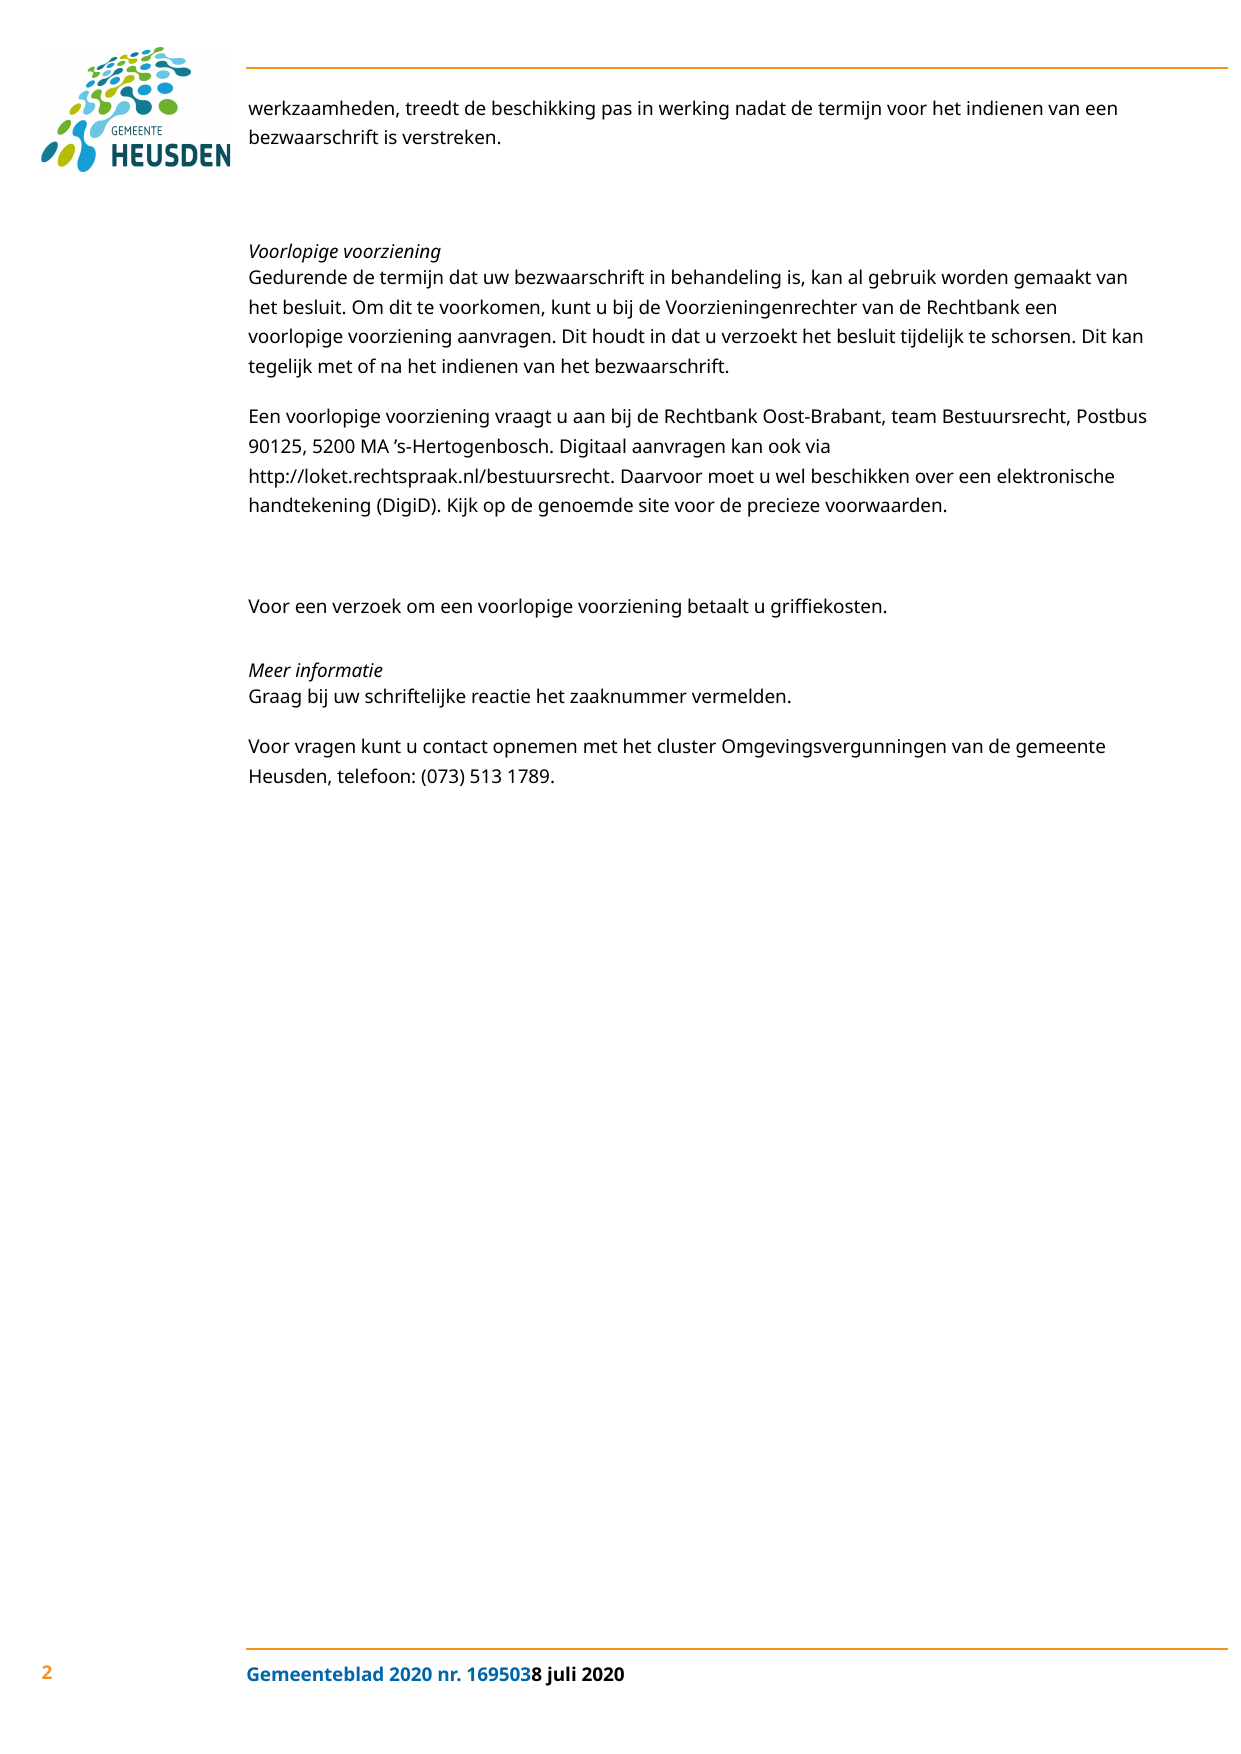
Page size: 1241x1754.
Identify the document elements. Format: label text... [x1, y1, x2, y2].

text werkzaamheden, treedt de beschikking pas in werking nadat de termijn voor het indienen van een bezwaarschrift is verstreken. [248, 95, 1152, 150]
text Voorlopige voorziening [248, 239, 1152, 264]
text Gedurende de termijn dat uw bezwaarschrift in behandeling is, kan al gebruik worden gemaakt van het besluit. Om dit te voorkomen, kunt u bij de Voorzieningenrechter van de Rechtbank een voorlopige voorziening aanvragen. Dit houdt in dat u verzoekt het besluit tijdelijk te schorsen. Dit kan tegelijk met of na het indienen van het bezwaarschrift. [248, 264, 1152, 379]
text Een voorlopige voorziening vraagt u aan bij de Rechtbank Oost-Brabant, team Bestuursrecht, Postbus 90125, 5200 MA ’s-Hertogenbosch. Digitaal aanvragen kan ook via http://loket.rechtspraak.nl/bestuursrecht. Daarvoor moet u wel beschikken over een elektronische handtekening (DigiD). Kijk op de genoemde site voor de precieze voorwaarden. [248, 404, 1152, 518]
text Meer informatie [248, 657, 1152, 683]
text Graag bij uw schriftelijke reactie het zaaknummer vermelden. [248, 683, 1152, 709]
text Voor vragen kunt u contact opnemen met het cluster Omgevingsvergunningen van de gemeente Heusden, telefoon: (073) 513 1789. [248, 733, 1152, 789]
picture [41, 47, 231, 172]
text Voor een verzoek om een voorlopige voorziening betaalt u griffiekosten. [248, 593, 1152, 619]
